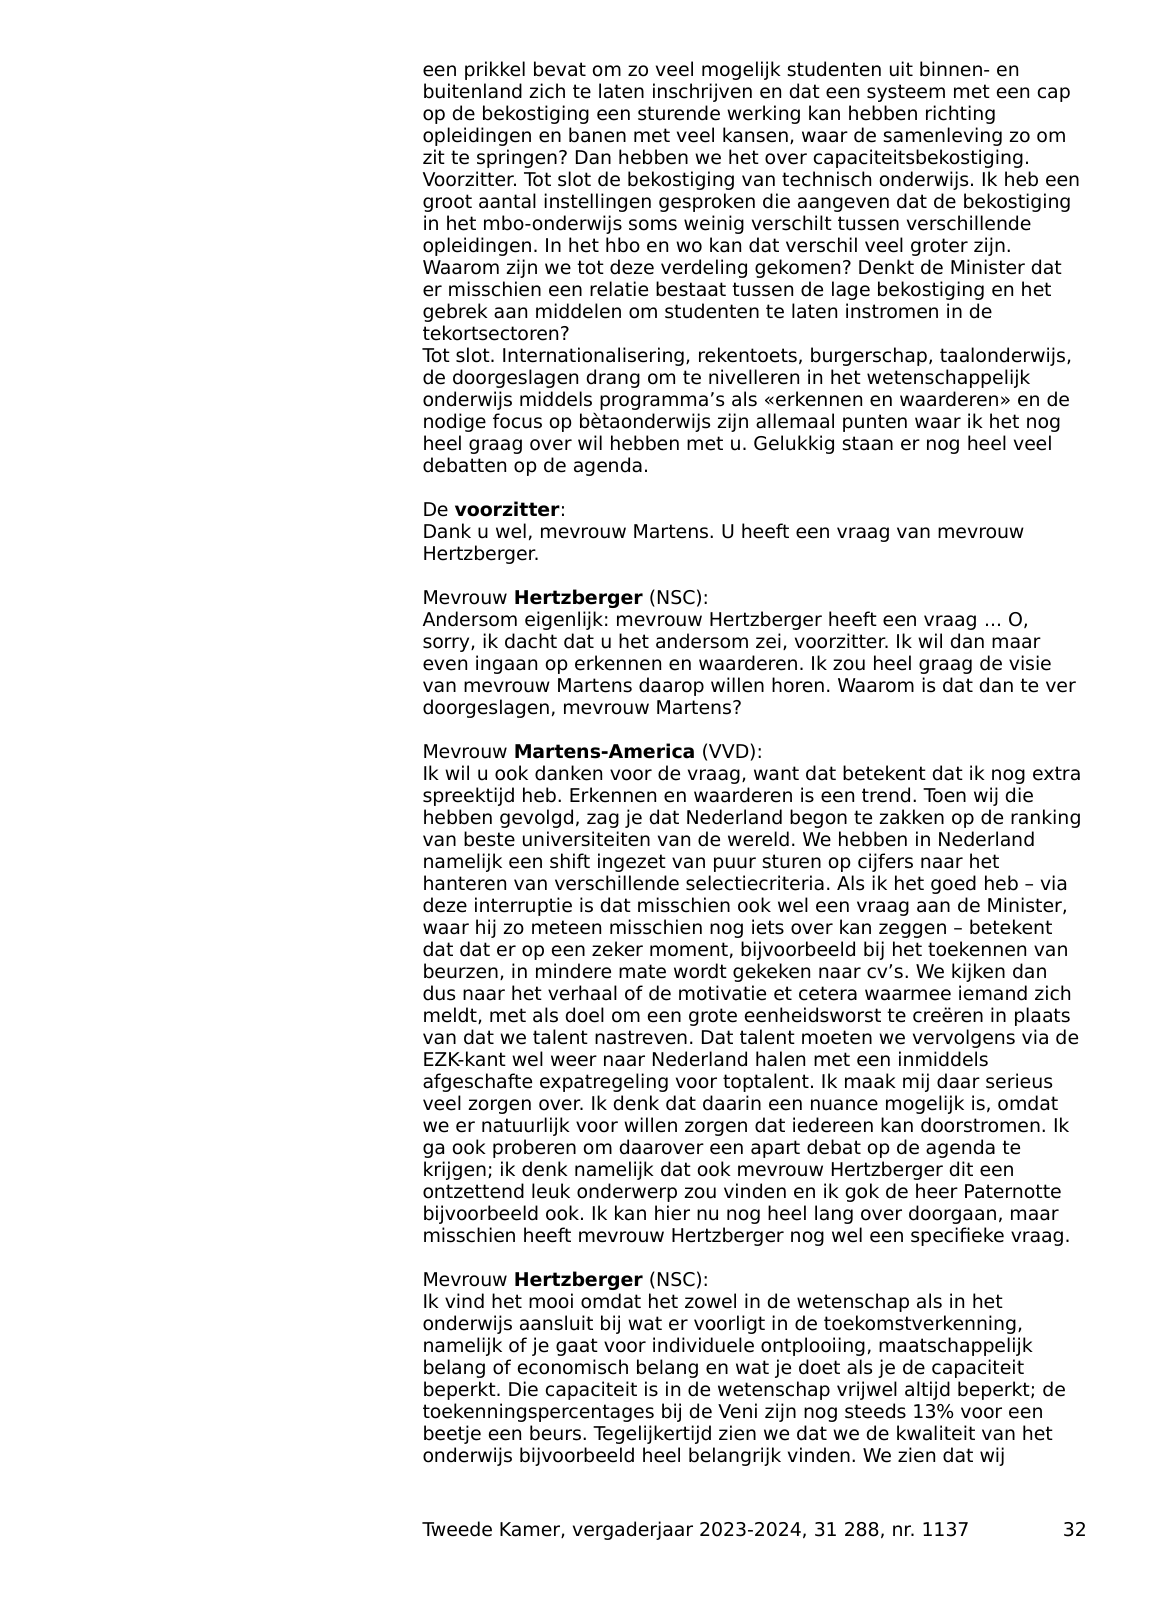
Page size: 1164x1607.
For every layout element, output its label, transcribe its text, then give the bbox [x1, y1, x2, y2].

text De voorzitter: [422, 499, 1087, 521]
text Voorzitter. Tot slot de bekostiging van technisch onderwijs. Ik heb een groot aantal instellingen gesproken die aangeven dat de bekostiging in het mbo-onderwijs soms weinig verschilt tussen verschillende opleidingen. In het hbo en wo kan dat verschil veel groter zijn. Waarom zijn we tot deze verdeling gekomen? Denkt de Minister dat er misschien een relatie bestaat tussen de lage bekostiging en het gebrek aan middelen om studenten te laten instromen in de tekortsectoren? [422, 169, 1087, 345]
text Tot slot. Internationalisering, rekentoets, burgerschap, taalonderwijs, de doorgeslagen drang om te nivelleren in het wetenschappelijk onderwijs middels programma’s als «erkennen en waarderen» en de nodige focus op bètaonderwijs zijn allemaal punten waar ik het nog heel graag over wil hebben met u. Gelukkig staan er nog heel veel debatten op de agenda. [422, 345, 1087, 477]
text Mevrouw Hertzberger (NSC): [422, 1269, 1087, 1291]
text Ik wil u ook danken voor de vraag, want dat betekent dat ik nog extra spreektijd heb. Erkennen en waarderen is een trend. Toen wij die hebben gevolgd, zag je dat Nederland begon te zakken op de ranking van beste universiteiten van de wereld. We hebben in Nederland namelijk een shift ingezet van puur sturen op cijfers naar het hanteren van verschillende selectiecriteria. Als ik het goed heb – via deze interruptie is dat misschien ook wel een vraag aan de Minister, waar hij zo meteen misschien nog iets over kan zeggen – betekent dat dat er op een zeker moment, bijvoorbeeld bij het toekennen van beurzen, in mindere mate wordt gekeken naar cv’s. We kijken dan dus naar het verhaal of de motivatie et cetera waarmee iemand zich meldt, met als doel om een grote eenheidsworst te creëren in plaats van dat we talent nastreven. Dat talent moeten we vervolgens via de EZK-kant wel weer naar Nederland halen met een inmiddels afgeschafte expatregeling voor toptalent. Ik maak mij daar serieus veel zorgen over. Ik denk dat daarin een nuance mogelijk is, omdat we er natuurlijk voor willen zorgen dat iedereen kan doorstromen. Ik ga ook proberen om daarover een apart debat op de agenda te krijgen; ik denk namelijk dat ook mevrouw Hertzberger dit een ontzettend leuk onderwerp zou vinden en ik gok de heer Paternotte bijvoorbeeld ook. Ik kan hier nu nog heel lang over doorgaan, maar misschien heeft mevrouw Hertzberger nog wel een specifieke vraag. [422, 763, 1087, 1247]
text Andersom eigenlijk: mevrouw Hertzberger heeft een vraag ... O, sorry, ik dacht dat u het andersom zei, voorzitter. Ik wil dan maar even ingaan op erkennen en waarderen. Ik zou heel graag de visie van mevrouw Martens daarop willen horen. Waarom is dat dan te ver doorgeslagen, mevrouw Martens? [422, 609, 1087, 719]
text Mevrouw Hertzberger (NSC): [422, 587, 1087, 609]
text Dank u wel, mevrouw Martens. U heeft een vraag van mevrouw Hertzberger. [422, 521, 1087, 565]
text een prikkel bevat om zo veel mogelijk studenten uit binnen- en buitenland zich te laten inschrijven en dat een systeem met een cap op de bekostiging een sturende werking kan hebben richting opleidingen en banen met veel kansen, waar de samenleving zo om zit te springen? Dan hebben we het over capaciteitsbekostiging. [422, 59, 1087, 169]
text Mevrouw Martens-America (VVD): [422, 741, 1087, 763]
text Ik vind het mooi omdat het zowel in de wetenschap als in het onderwijs aansluit bij wat er voorligt in de toekomstverkenning, namelijk of je gaat voor individuele ontplooiing, maatschappelijk belang of economisch belang en wat je doet als je de capaciteit beperkt. Die capaciteit is in de wetenschap vrijwel altijd beperkt; de toekenningspercentages bij de Veni zijn nog steeds 13% voor een beetje een beurs. Tegelijkertijd zien we dat we de kwaliteit van het onderwijs bijvoorbeeld heel belangrijk vinden. We zien dat wij [422, 1291, 1087, 1467]
